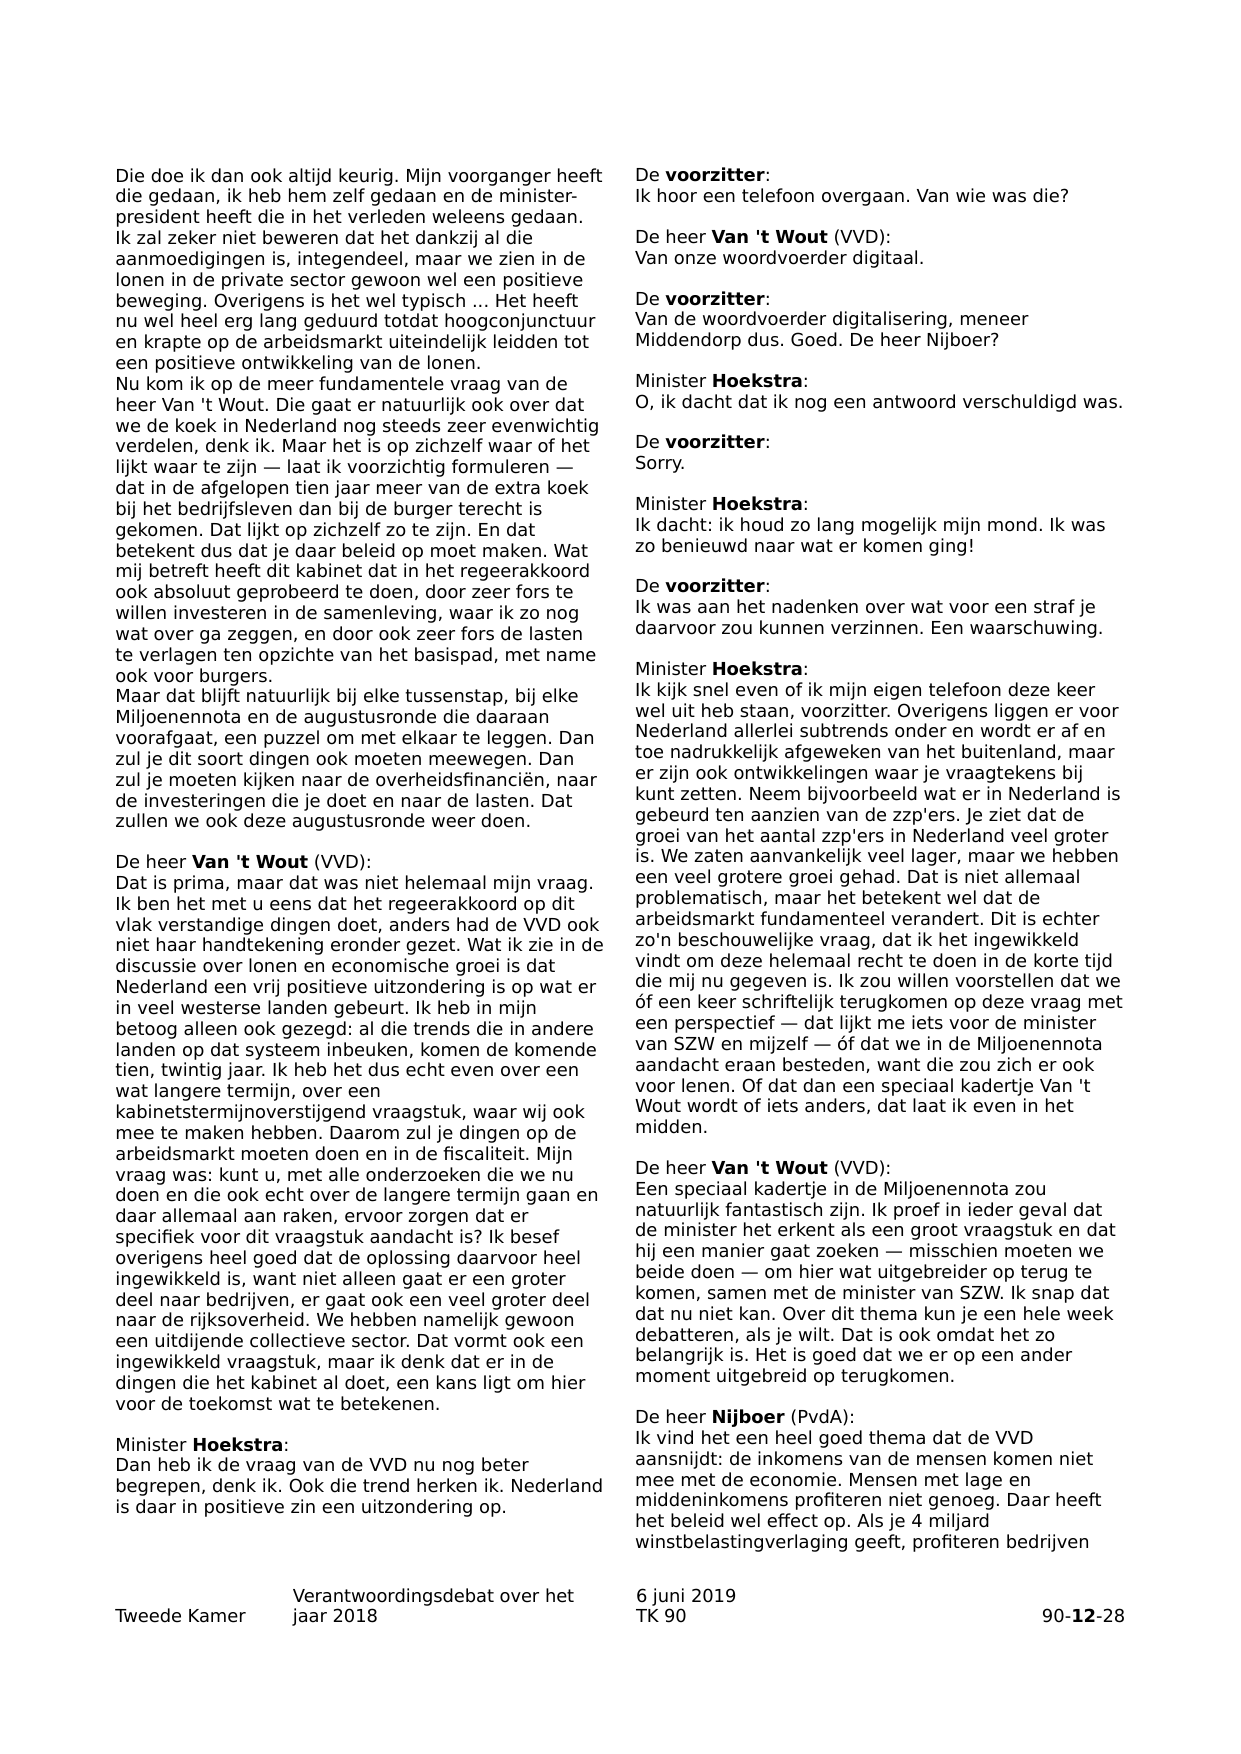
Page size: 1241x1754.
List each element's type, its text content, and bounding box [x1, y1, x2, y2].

text Minister Hoekstra: [635, 371, 1125, 392]
text Ik kijk snel even of ik mijn eigen telefoon deze keer wel uit heb staan, voorzitter. Overigens liggen er voor Nederland allerlei subtrends onder en wordt er af en toe nadrukkelijk afgeweken van het buitenland, maar er zijn ook ontwikkelingen waar je vraagtekens bij kunt zetten. Neem bijvoorbeeld wat er in Nederland is gebeurd ten aanzien van de zzp'ers. Je ziet dat de groei van het aantal zzp'ers in Nederland veel groter is. We zaten aanvankelijk veel lager, maar we hebben een veel grotere groei gehad. Dat is niet allemaal problematisch, maar het betekent wel dat de arbeidsmarkt fundamenteel verandert. Dit is echter zo'n beschouwelijke vraag, dat ik het ingewikkeld vindt om deze helemaal recht te doen in de korte tijd die mij nu gegeven is. Ik zou willen voorstellen dat we óf een keer schriftelijk terugkomen op deze vraag met een perspectief — dat lijkt me iets voor de minister van SZW en mijzelf — óf dat we in de Miljoenennota aandacht eraan besteden, want die zou zich er ook voor lenen. Of dat dan een speciaal kadertje Van 't Wout wordt of iets anders, dat laat ik even in het midden. [635, 679, 1125, 1138]
text Een speciaal kadertje in de Miljoenennota zou natuurlijk fantastisch zijn. Ik proef in ieder geval dat de minister het erkent als een groot vraagstuk en dat hij een manier gaat zoeken — misschien moeten we beide doen — om hier wat uitgebreider op terug te komen, samen met de minister van SZW. Ik snap dat dat nu niet kan. Over dit thema kun je een hele week debatteren, als je wilt. Dat is ook omdat het zo belangrijk is. Het is goed dat we er op een ander moment uitgebreid op terugkomen. [635, 1178, 1125, 1387]
text Ik vind het een heel goed thema dat de VVD aansnijdt: de inkomens van de mensen komen niet mee met de economie. Mensen met lage en middeninkomens profiteren niet genoeg. Daar heeft het beleid wel effect op. Als je 4 miljard winstbelastingverlaging geeft, profiteren bedrijven [635, 1428, 1125, 1553]
text Minister Hoekstra: [635, 659, 1125, 679]
text O, ik dacht dat ik nog een antwoord verschuldigd was. [635, 392, 1125, 412]
text De heer Van 't Wout (VVD): [115, 852, 605, 873]
text Die doe ik dan ook altijd keurig. Mijn voorganger heeft die gedaan, ik heb hem zelf gedaan en de minister-president heeft die in het verleden weleens gedaan. Ik zal zeker niet beweren dat het dankzij al die aanmoedigingen is, integendeel, maar we zien in de lonen in de private sector gewoon wel een positieve beweging. Overigens is het wel typisch ... Het heeft nu wel heel erg lang geduurd totdat hoogconjunctuur en krapte op de arbeidsmarkt uiteindelijk leidden tot een positieve ontwikkeling van de lonen. [115, 165, 605, 374]
text De voorzitter: [635, 165, 1125, 186]
text De voorzitter: [635, 576, 1125, 597]
text De heer Nijboer (PvdA): [635, 1407, 1125, 1428]
text Van onze woordvoerder digitaal. [635, 248, 1125, 268]
text Ik was aan het nadenken over wat voor een straf je daarvoor zou kunnen verzinnen. Een waarschuwing. [635, 597, 1125, 639]
text De voorzitter: [635, 432, 1125, 453]
text Sorry. [635, 453, 1125, 474]
text Van de woordvoerder digitalisering, meneer Middendorp dus. Goed. De heer Nijboer? [635, 309, 1125, 351]
text Nu kom ik op de meer fundamentele vraag van de heer Van 't Wout. Die gaat er natuurlijk ook over dat we de koek in Nederland nog steeds zeer evenwichtig verdelen, denk ik. Maar het is op zichzelf waar of het lijkt waar te zijn — laat ik voorzichtig formuleren — dat in de afgelopen tien jaar meer van de extra koek bij het bedrijfsleven dan bij de burger terecht is gekomen. Dat lijkt op zichzelf zo te zijn. En dat betekent dus dat je daar beleid op moet maken. Wat mij betreft heeft dit kabinet dat in het regeerakkoord ook absoluut geprobeerd te doen, door zeer fors te willen investeren in de samenleving, waar ik zo nog wat over ga zeggen, en door ook zeer fors de lasten te verlagen ten opzichte van het basispad, met name ook voor burgers. [115, 374, 605, 686]
text Minister Hoekstra: [115, 1434, 605, 1455]
text De heer Van 't Wout (VVD): [635, 1158, 1125, 1178]
text Minister Hoekstra: [635, 494, 1125, 515]
text Dat is prima, maar dat was niet helemaal mijn vraag. Ik ben het met u eens dat het regeerakkoord op dit vlak verstandige dingen doet, anders had de VVD ook niet haar handtekening eronder gezet. Wat ik zie in de discussie over lonen en economische groei is dat Nederland een vrij positieve uitzondering is op wat er in veel westerse landen gebeurt. Ik heb in mijn betoog alleen ook gezegd: al die trends die in andere landen op dat systeem inbeuken, komen de komende tien, twintig jaar. Ik heb het dus echt even over een wat langere termijn, over een kabinetstermijnoverstijgend vraagstuk, waar wij ook mee te maken hebben. Daarom zul je dingen op de arbeidsmarkt moeten doen en in de fiscaliteit. Mijn vraag was: kunt u, met alle onderzoeken die we nu doen en die ook echt over de langere termijn gaan en daar allemaal aan raken, ervoor zorgen dat er specifiek voor dit vraagstuk aandacht is? Ik besef overigens heel goed dat de oplossing daarvoor heel ingewikkeld is, want niet alleen gaat er een groter deel naar bedrijven, er gaat ook een veel groter deel naar de rijksoverheid. We hebben namelijk gewoon een uitdijende collectieve sector. Dat vormt ook een ingewikkeld vraagstuk, maar ik denk dat er in de dingen die het kabinet al doet, een kans ligt om hier voor de toekomst wat te betekenen. [115, 873, 605, 1414]
text De heer Van 't Wout (VVD): [635, 227, 1125, 248]
text Dan heb ik de vraag van de VVD nu nog beter begrepen, denk ik. Ook die trend herken ik. Nederland is daar in positieve zin een uitzondering op. [115, 1455, 605, 1518]
text Maar dat blijft natuurlijk bij elke tussenstap, bij elke Miljoenennota en de augustusronde die daaraan voorafgaat, een puzzel om met elkaar te leggen. Dan zul je dit soort dingen ook moeten meewegen. Dan zul je moeten kijken naar de overheidsfinanciën, naar de investeringen die je doet en naar de lasten. Dat zullen we ook deze augustusronde weer doen. [115, 686, 605, 832]
text Ik dacht: ik houd zo lang mogelijk mijn mond. Ik was zo benieuwd naar wat er komen ging! [635, 515, 1125, 556]
text Ik hoor een telefoon overgaan. Van wie was die? [635, 186, 1125, 207]
text De voorzitter: [635, 288, 1125, 309]
